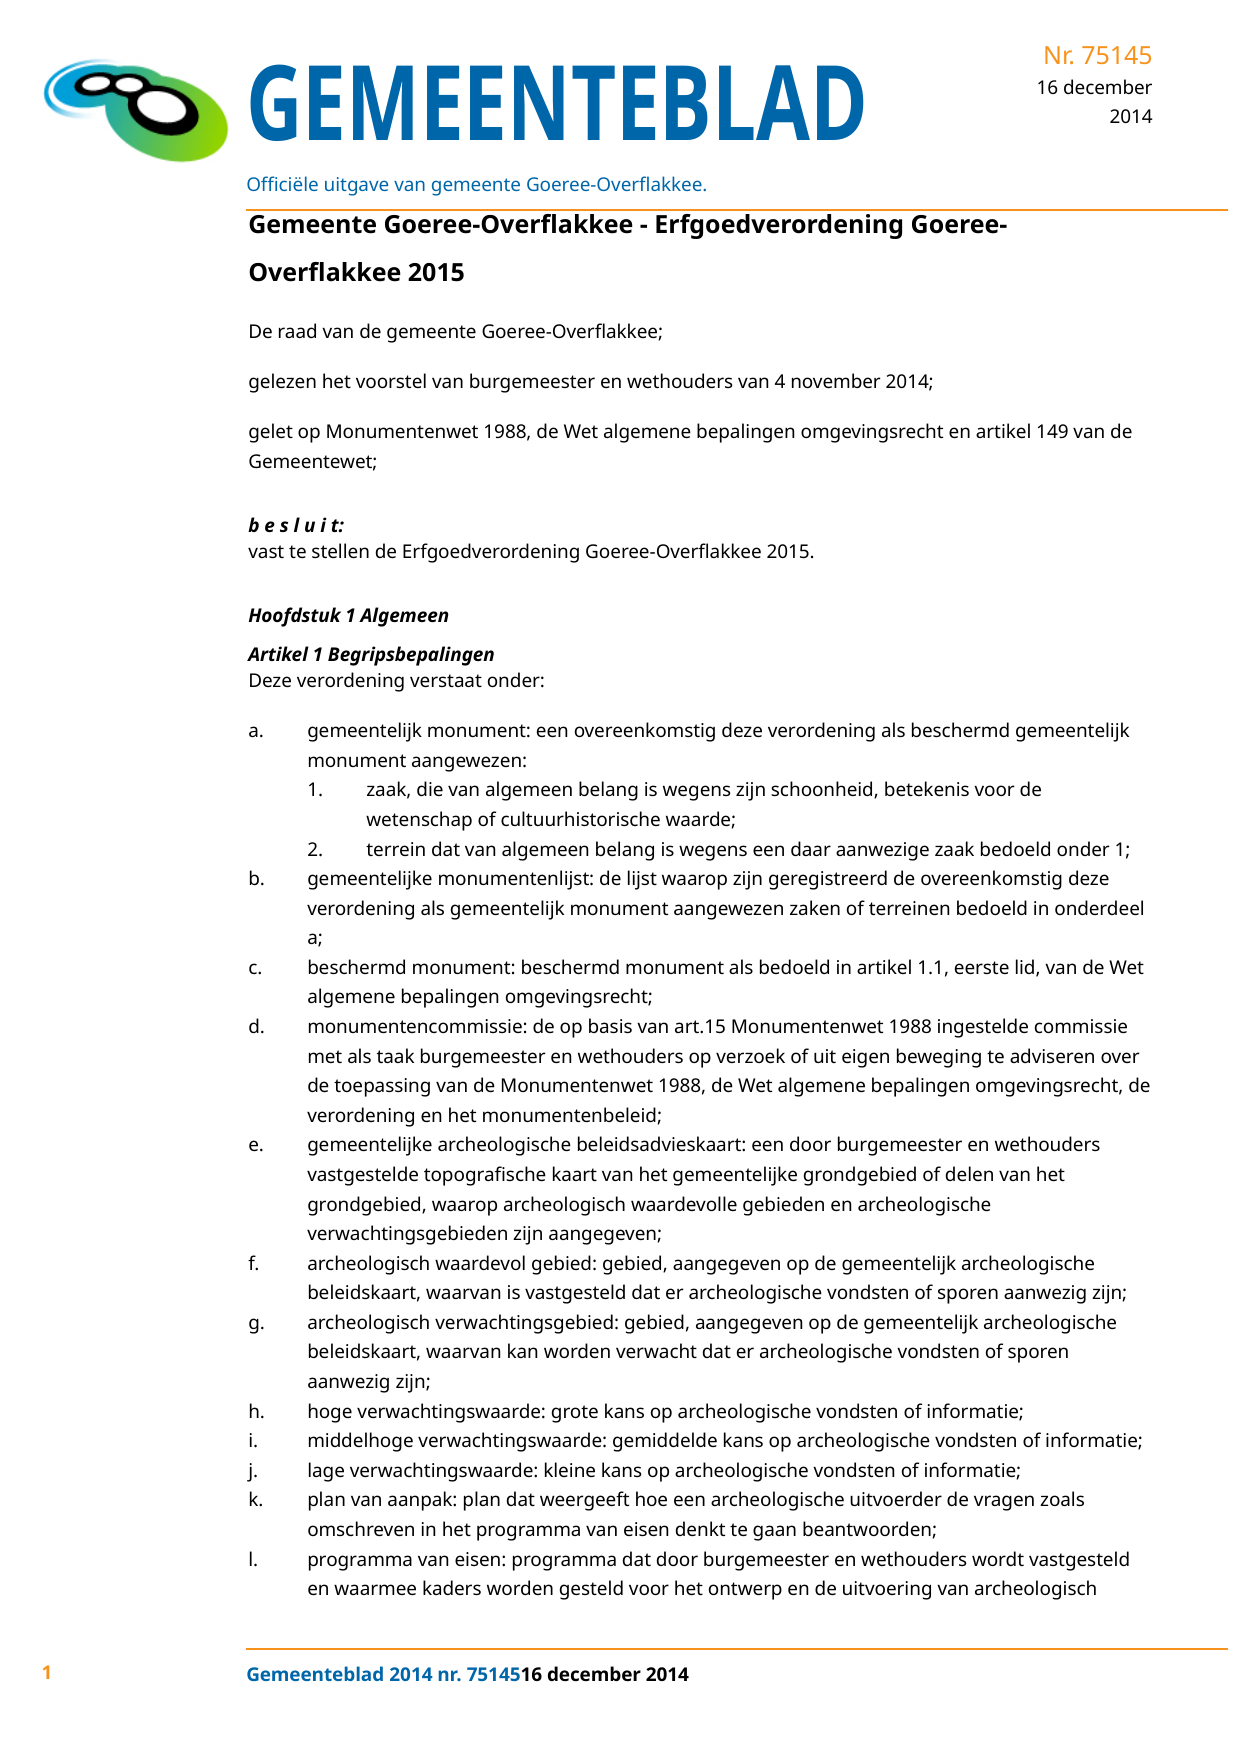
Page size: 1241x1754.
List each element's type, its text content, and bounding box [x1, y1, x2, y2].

picture [41, 47, 231, 172]
list lage verwachtingswaarde: kleine kans op archeologische vondsten of informatie; [248, 1457, 1152, 1483]
text Deze verordening verstaat onder: [248, 667, 1152, 693]
list archeologisch waardevol gebied: gebied, aangegeven op de gemeentelijk archeologische beleidskaart, waarvan is vastgesteld dat er archeologische vondsten of sporen aanwezig zijn; [248, 1250, 1152, 1305]
text Artikel 1 Begripsbepalingen [248, 641, 1152, 667]
text gelezen het voorstel van burgemeester en wethouders van 4 november 2014; [248, 368, 1152, 394]
list middelhoge verwachtingswaarde: gemiddelde kans op archeologische vondsten of informatie; [248, 1427, 1152, 1453]
list gemeentelijke archeologische beleidsadvieskaart: een door burgemeester en wethouders vastgestelde topografische kaart van het gemeentelijke grondgebied of delen van het grondgebied, waarop archeologisch waardevolle gebieden en archeologische verwachtingsgebieden zijn aangegeven; [248, 1132, 1152, 1246]
list gemeentelijke monumentenlijst: de lijst waarop zijn geregistreerd de overeenkomstig deze verordening als gemeentelijk monument aangewezen zaken of terreinen bedoeld in onderdeel a; [248, 865, 1152, 950]
text gelet op Monumentenwet 1988, de Wet algemene bepalingen omgevingsrecht en artikel 149 van de Gemeentewet; [248, 419, 1152, 474]
list zaak, die van algemeen belang is wegens zijn schoonheid, betekenis voor de wetenschap of cultuurhistorische waarde; [307, 777, 1152, 832]
text b e s l u i t: [248, 512, 1152, 538]
text Gemeente Goeree-Overflakkee - Erfgoedverordening Goeree-Overflakkee 2015 [248, 211, 1152, 288]
list archeologisch verwachtingsgebied: gebied, aangegeven op de gemeentelijk archeologische beleidskaart, waarvan kan worden verwacht dat er archeologische vondsten of sporen aanwezig zijn; [248, 1309, 1152, 1394]
list hoge verwachtingswaarde: grote kans op archeologische vondsten of informatie; [248, 1398, 1152, 1423]
text vast te stellen de Erfgoedverordening Goeree-Overflakkee 2015. [248, 538, 1152, 564]
list gemeentelijk monument: een overeenkomstig deze verordening als beschermd gemeentelijk monument aangewezen: [248, 717, 1152, 773]
text De raad van de gemeente Goeree-Overflakkee; [248, 318, 1152, 344]
list terrein dat van algemeen belang is wegens een daar aanwezige zaak bedoeld onder 1; [307, 836, 1152, 861]
list plan van aanpak: plan dat weergeeft hoe een archeologische uitvoerder de vragen zoals omschreven in het programma van eisen denkt te gaan beantwoorden; [248, 1487, 1152, 1542]
list beschermd monument: beschermd monument als bedoeld in artikel 1.1, eerste lid, van de Wet algemene bepalingen omgevingsrecht; [248, 954, 1152, 1009]
text Hoofdstuk 1 Algemeen [248, 602, 1152, 628]
list monumentencommissie: de op basis van art.15 Monumentenwet 1988 ingestelde commissie met als taak burgemeester en wethouders op verzoek of uit eigen beweging te adviseren over de toepassing van de Monumentenwet 1988, de Wet algemene bepalingen omgevingsrecht, de verordening en het monumentenbeleid; [248, 1013, 1152, 1128]
list programma van eisen: programma dat door burgemeester en wethouders wordt vastgesteld en waarmee kaders worden gesteld voor het ontwerp en de uitvoering van archeologisch [248, 1546, 1152, 1601]
